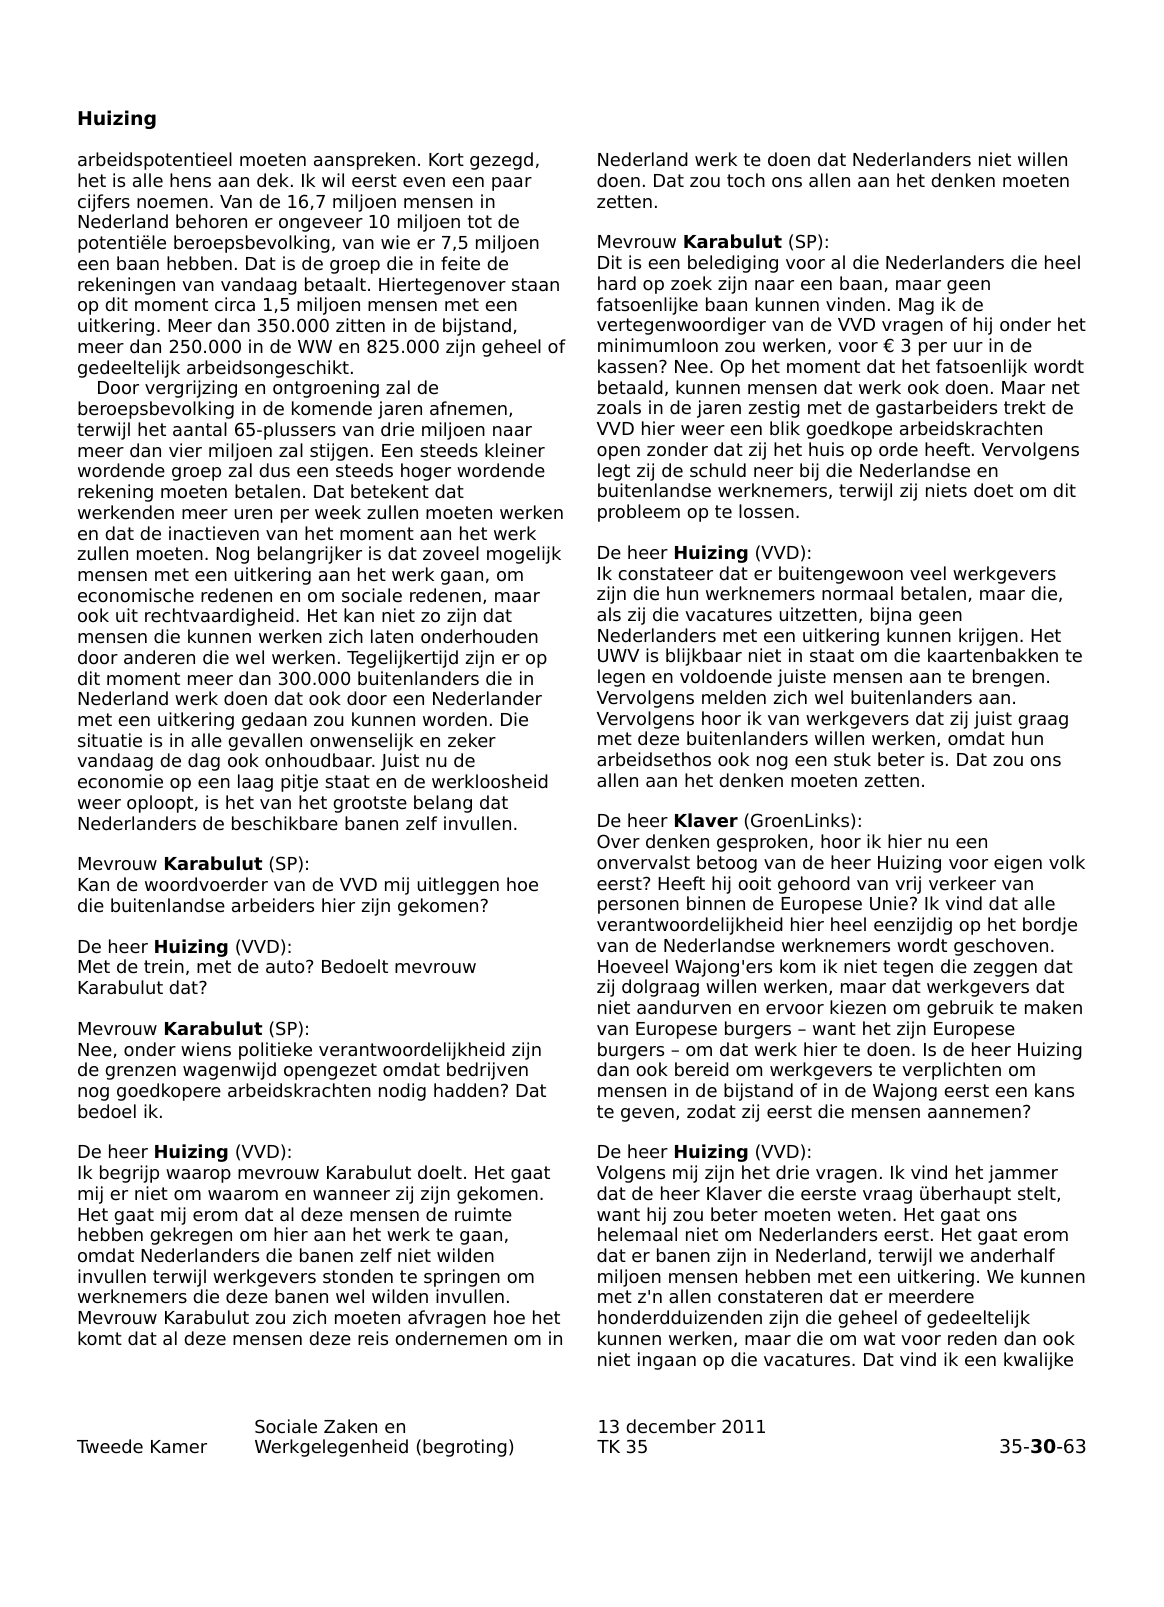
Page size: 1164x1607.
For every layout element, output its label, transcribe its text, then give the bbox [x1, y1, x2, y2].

text De heer Huizing (VVD): [596, 543, 1087, 563]
text arbeidspotentieel moeten aanspreken. Kort gezegd, het is alle hens aan dek. Ik wil eerst even een paar cijfers noemen. Van de 16,7 miljoen mensen in Nederland behoren er ongeveer 10 miljoen tot de potentiële beroepsbevolking, van wie er 7,5 miljoen een baan hebben. Dat is de groep die in feite de rekeningen van vandaag betaalt. Hiertegenover staan op dit moment circa 1,5 miljoen mensen met een uitkering. Meer dan 350.000 zitten in de bijstand, meer dan 250.000 in de WW en 825.000 zijn geheel of gedeeltelijk arbeidsongeschikt. [77, 150, 567, 378]
text Over denken gesproken, hoor ik hier nu een onvervalst betoog van de heer Huizing voor eigen volk eerst? Heeft hij ooit gehoord van vrij verkeer van personen binnen de Europese Unie? Ik vind dat alle verantwoordelijkheid hier heel eenzijdig op het bordje van de Nederlandse werknemers wordt geschoven. Hoeveel Wajong'ers kom ik niet tegen die zeggen dat zij dolgraag willen werken, maar dat werkgevers dat niet aandurven en ervoor kiezen om gebruik te maken van Europese burgers – want het zijn Europese burgers – om dat werk hier te doen. Is de heer Huizing dan ook bereid om werkgevers te verplichten om mensen in de bijstand of in de Wajong eerst een kans te geven, zodat zij eerst die mensen aannemen? [596, 832, 1087, 1122]
text Nee, onder wiens politieke verantwoordelijkheid zijn de grenzen wagenwijd opengezet omdat bedrijven nog goedkopere arbeidskrachten nodig hadden? Dat bedoel ik. [77, 1039, 567, 1122]
text De heer Huizing (VVD): [77, 1142, 567, 1163]
text Mevrouw Karabulut (SP): [77, 1019, 567, 1039]
text Dit is een belediging voor al die Nederlanders die heel hard op zoek zijn naar een baan, maar geen fatsoenlijke baan kunnen vinden. Mag ik de vertegenwoordiger van de VVD vragen of hij onder het minimumloon zou werken, voor € 3 per uur in de kassen? Nee. Op het moment dat het fatsoenlijk wordt betaald, kunnen mensen dat werk ook doen. Maar net zoals in de jaren zestig met de gastarbeiders trekt de VVD hier weer een blik goedkope arbeidskrachten open zonder dat zij het huis op orde heeft. Vervolgens legt zij de schuld neer bij die Nederlandse en buitenlandse werknemers, terwijl zij niets doet om dit probleem op te lossen. [596, 253, 1087, 523]
text Mevrouw Karabulut (SP): [77, 854, 567, 875]
text Ik begrijp waarop mevrouw Karabulut doelt. Het gaat mij er niet om waarom en wanneer zij zijn gekomen. Het gaat mij erom dat al deze mensen de ruimte hebben gekregen om hier aan het werk te gaan, omdat Nederlanders die banen zelf niet wilden invullen terwijl werkgevers stonden te springen om werknemers die deze banen wel wilden invullen. Mevrouw Karabulut zou zich moeten afvragen hoe het komt dat al deze mensen deze reis ondernemen om in [77, 1163, 567, 1349]
text Ik constateer dat er buitengewoon veel werkgevers zijn die hun werknemers normaal betalen, maar die, als zij die vacatures uitzetten, bijna geen Nederlanders met een uitkering kunnen krijgen. Het UWV is blijkbaar niet in staat om die kaartenbakken te legen en voldoende juiste mensen aan te brengen. Vervolgens melden zich wel buitenlanders aan. Vervolgens hoor ik van werkgevers dat zij juist graag met deze buitenlanders willen werken, omdat hun arbeidsethos ook nog een stuk beter is. Dat zou ons allen aan het denken moeten zetten. [596, 563, 1087, 791]
text De heer Huizing (VVD): [596, 1142, 1087, 1163]
text Nederland werk te doen dat Nederlanders niet willen doen. Dat zou toch ons allen aan het denken moeten zetten. [596, 150, 1087, 212]
text Door vergrijzing en ontgroening zal de beroepsbevolking in de komende jaren afnemen, terwijl het aantal 65-plussers van drie miljoen naar meer dan vier miljoen zal stijgen. Een steeds kleiner wordende groep zal dus een steeds hoger wordende rekening moeten betalen. Dat betekent dat werkenden meer uren per week zullen moeten werken en dat de inactieven van het moment aan het werk zullen moeten. Nog belangrijker is dat zoveel mogelijk mensen met een uitkering aan het werk gaan, om economische redenen en om sociale redenen, maar ook uit rechtvaardigheid. Het kan niet zo zijn dat mensen die kunnen werken zich laten onderhouden door anderen die wel werken. Tegelijkertijd zijn er op dit moment meer dan 300.000 buitenlanders die in Nederland werk doen dat ook door een Nederlander met een uitkering gedaan zou kunnen worden. Die situatie is in alle gevallen onwenselijk en zeker vandaag de dag ook onhoudbaar. Juist nu de economie op een laag pitje staat en de werkloosheid weer oploopt, is het van het grootste belang dat Nederlanders de beschikbare banen zelf invullen. [77, 378, 567, 834]
text De heer Huizing (VVD): [77, 936, 567, 957]
text De heer Klaver (GroenLinks): [596, 811, 1087, 832]
text Met de trein, met de auto? Bedoelt mevrouw Karabulut dat? [77, 957, 567, 999]
text Kan de woordvoerder van de VVD mij uitleggen hoe die buitenlandse arbeiders hier zijn gekomen? [77, 875, 567, 916]
text Volgens mij zijn het drie vragen. Ik vind het jammer dat de heer Klaver die eerste vraag überhaupt stelt, want hij zou beter moeten weten. Het gaat ons helemaal niet om Nederlanders eerst. Het gaat erom dat er banen zijn in Nederland, terwijl we anderhalf miljoen mensen hebben met een uitkering. We kunnen met z'n allen constateren dat er meerdere honderdduizenden zijn die geheel of gedeeltelijk kunnen werken, maar die om wat voor reden dan ook niet ingaan op die vacatures. Dat vind ik een kwalijke [596, 1163, 1087, 1370]
text Mevrouw Karabulut (SP): [596, 232, 1087, 253]
